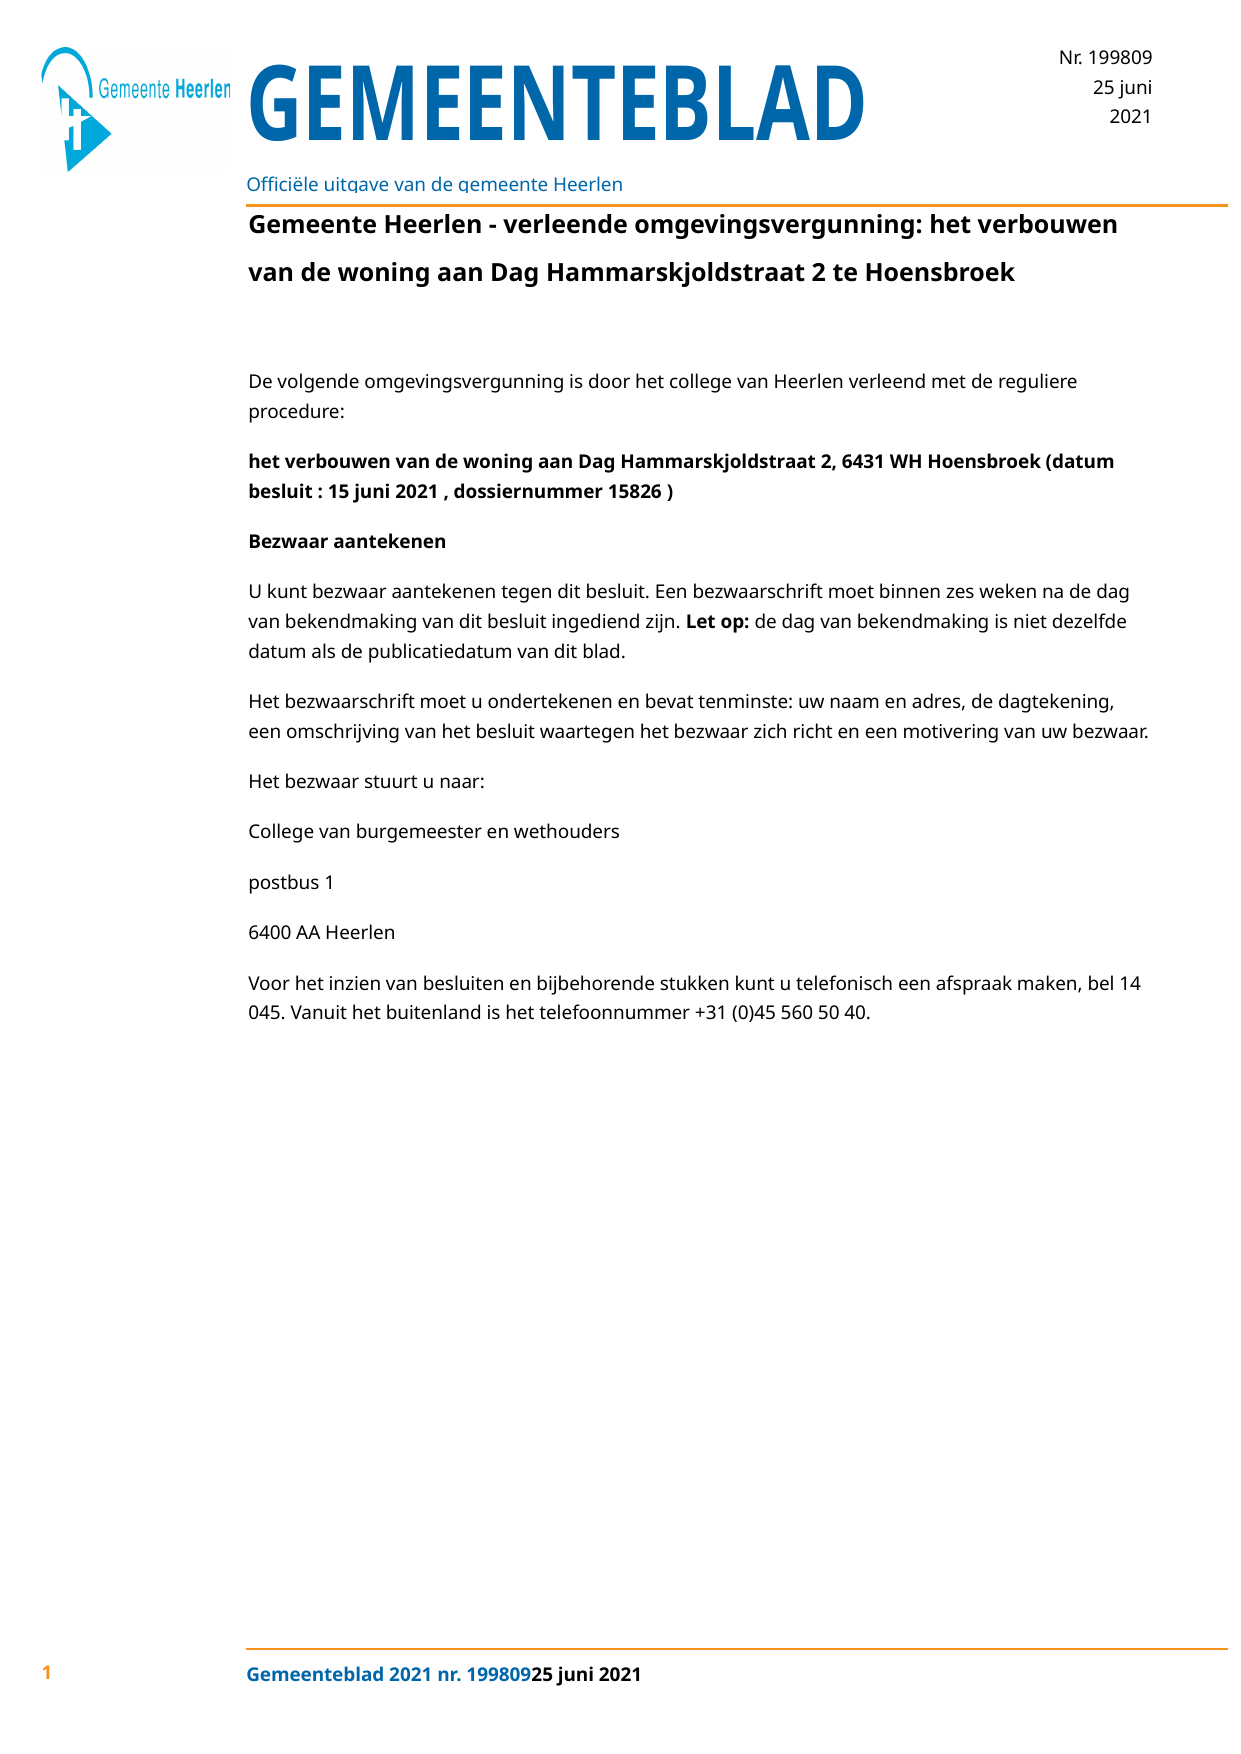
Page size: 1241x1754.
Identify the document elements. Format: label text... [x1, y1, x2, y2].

picture [41, 47, 231, 172]
text het verbouwen van de woning aan Dag Hammarskjoldstraat 2, 6431 WH Hoensbroek (datum besluit : 15 juni 2021 , dossiernummer 15826 ) [248, 448, 1152, 504]
text De volgende omgevingsvergunning is door het college van Heerlen verleend met de reguliere procedure: [248, 368, 1152, 424]
text Bezwaar aantekenen [248, 528, 1152, 554]
text Het bezwaarschrift moet u ondertekenen en bevat tenminste: uw naam en adres, de dagtekening, een omschrijving van het besluit waartegen het bezwaar zich richt en een motivering van uw bezwaar. [248, 688, 1152, 744]
text postbus 1 [248, 869, 1152, 895]
text 6400 AA Heerlen [248, 919, 1152, 945]
text Het bezwaar stuurt u naar: [248, 768, 1152, 794]
text U kunt bezwaar aantekenen tegen dit besluit. Een bezwaarschrift moet binnen zes weken na de dag van bekendmaking van dit besluit ingediend zijn. Let op: de dag van bekendmaking is niet dezelfde datum als de publicatiedatum van dit blad. [248, 579, 1152, 664]
picture [41, 47, 59, 70]
text College van burgemeester en wethouders [248, 819, 1152, 844]
text Gemeente Heerlen - verleende omgevingsvergunning: het verbouwen van de woning aan Dag Hammarskjoldstraat 2 te Hoensbroek [248, 207, 1152, 288]
text Voor het inzien van besluiten en bijbehorende stukken kunt u telefonisch een afspraak maken, bel 14 045. Vanuit het buitenland is het telefoonnummer +31 (0)45 560 50 40. [248, 970, 1152, 1025]
